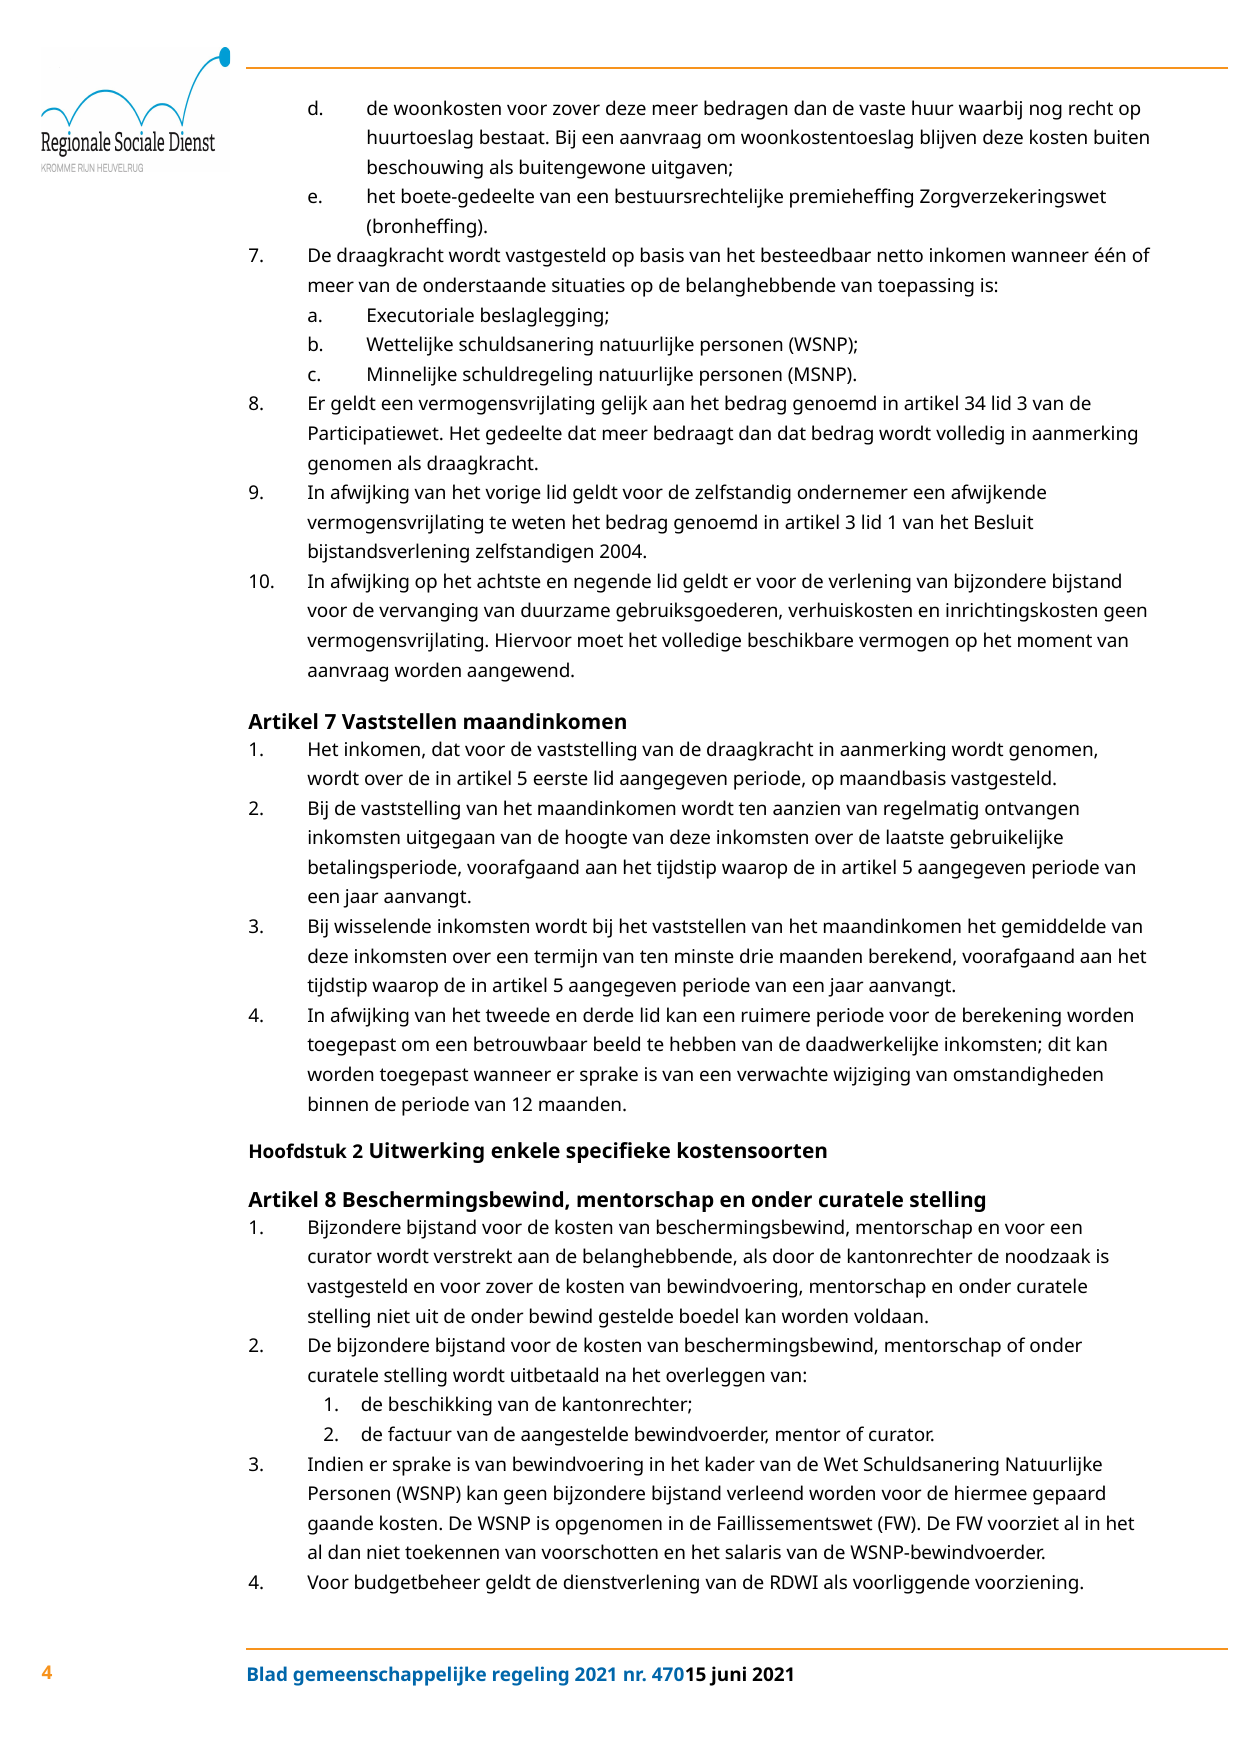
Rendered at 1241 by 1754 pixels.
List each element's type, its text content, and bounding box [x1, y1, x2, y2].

list het boete-gedeelte van een bestuursrechtelijke premieheffing Zorgverzekeringswet (bronheffing). [307, 183, 1152, 239]
list Bij wisselende inkomsten wordt bij het vaststellen van het maandinkomen het gemiddelde van deze inkomsten over een termijn van ten minste drie maanden berekend, voorafgaand aan het tijdstip waarop de in artikel 5 aangegeven periode van een jaar aanvangt. [248, 913, 1152, 998]
list Bijzondere bijstand voor de kosten van beschermingsbewind, mentorschap en voor een curator wordt verstrekt aan de belanghebbende, als door de kantonrechter de noodzaak is vastgesteld en voor zover de kosten van bewindvoering, mentorschap en onder curatele stelling niet uit de onder bewind gestelde boedel kan worden voldaan. [248, 1214, 1152, 1328]
list Indien er sprake is van bewindvoering in het kader van de Wet Schuldsanering Natuurlijke Personen (WSNP) kan geen bijzondere bijstand verleend worden voor de hiermee gepaard gaande kosten. De WSNP is opgenomen in de Faillissementswet (FW). De FW voorziet al in het al dan niet toekennen van voorschotten en het salaris van de WSNP-bewindvoerder. [248, 1451, 1152, 1565]
list Bij de vaststelling van het maandinkomen wordt ten aanzien van regelmatig ontvangen inkomsten uitgegaan van de hoogte van deze inkomsten over de laatste gebruikelijke betalingsperiode, voorafgaand aan het tijdstip waarop de in artikel 5 aangegeven periode van een jaar aanvangt. [248, 795, 1152, 909]
picture [41, 47, 231, 172]
list de woonkosten voor zover deze meer bedragen dan de vaste huur waarbij nog recht op huurtoeslag bestaat. Bij een aanvraag om woonkostentoeslag blijven deze kosten buiten beschouwing als buitengewone uitgaven; [307, 95, 1152, 180]
list Minnelijke schuldregeling natuurlijke personen (MSNP). [307, 361, 1152, 387]
text Artikel 8 Beschermingsbewind, mentorschap en onder curatele stelling [248, 1186, 1152, 1214]
list Het inkomen, dat voor de vaststelling van de draagkracht in aanmerking wordt genomen, wordt over de in artikel 5 eerste lid aangegeven periode, op maandbasis vastgesteld. [248, 736, 1152, 791]
list In afwijking op het achtste en negende lid geldt er voor de verlening van bijzondere bijstand voor de vervanging van duurzame gebruiksgoederen, verhuiskosten en inrichtingskosten geen vermogensvrijlating. Hiervoor moet het volledige beschikbare vermogen op het moment van aanvraag worden aangewend. [248, 568, 1152, 683]
list de beschikking van de kantonrechter; [323, 1392, 1152, 1417]
text Artikel 7 Vaststellen maandinkomen [248, 707, 1152, 736]
list In afwijking van het tweede en derde lid kan een ruimere periode voor de berekening worden toegepast om een betrouwbaar beeld te hebben van de daadwerkelijke inkomsten; dit kan worden toegepast wanneer er sprake is van een verwachte wijziging van omstandigheden binnen de periode van 12 maanden. [248, 1002, 1152, 1116]
list Er geldt een vermogensvrijlating gelijk aan het bedrag genoemd in artikel 34 lid 3 van de Participatiewet. Het gedeelte dat meer bedraagt dan dat bedrag wordt volledig in aanmerking genomen als draagkracht. [248, 391, 1152, 476]
list Wettelijke schuldsanering natuurlijke personen (WSNP); [307, 331, 1152, 357]
list de factuur van de aangestelde bewindvoerder, mentor of curator. [323, 1421, 1152, 1447]
list Voor budgetbeheer geldt de dienstverlening van de RDWI als voorliggende voorziening. [248, 1569, 1152, 1595]
list De draagkracht wordt vastgesteld op basis van het besteedbaar netto inkomen wanneer één of meer van de onderstaande situaties op de belanghebbende van toepassing is: [248, 243, 1152, 298]
list Executoriale beslaglegging; [307, 302, 1152, 328]
text Hoofdstuk 2 Uitwerking enkele specifieke kostensoorten [248, 1136, 1152, 1165]
list De bijzondere bijstand voor de kosten van beschermingsbewind, mentorschap of onder curatele stelling wordt uitbetaald na het overleggen van: [248, 1332, 1152, 1388]
list In afwijking van het vorige lid geldt voor de zelfstandig ondernemer een afwijkende vermogensvrijlating te weten het bedrag genoemd in artikel 3 lid 1 van het Besluit bijstandsverlening zelfstandigen 2004. [248, 479, 1152, 564]
